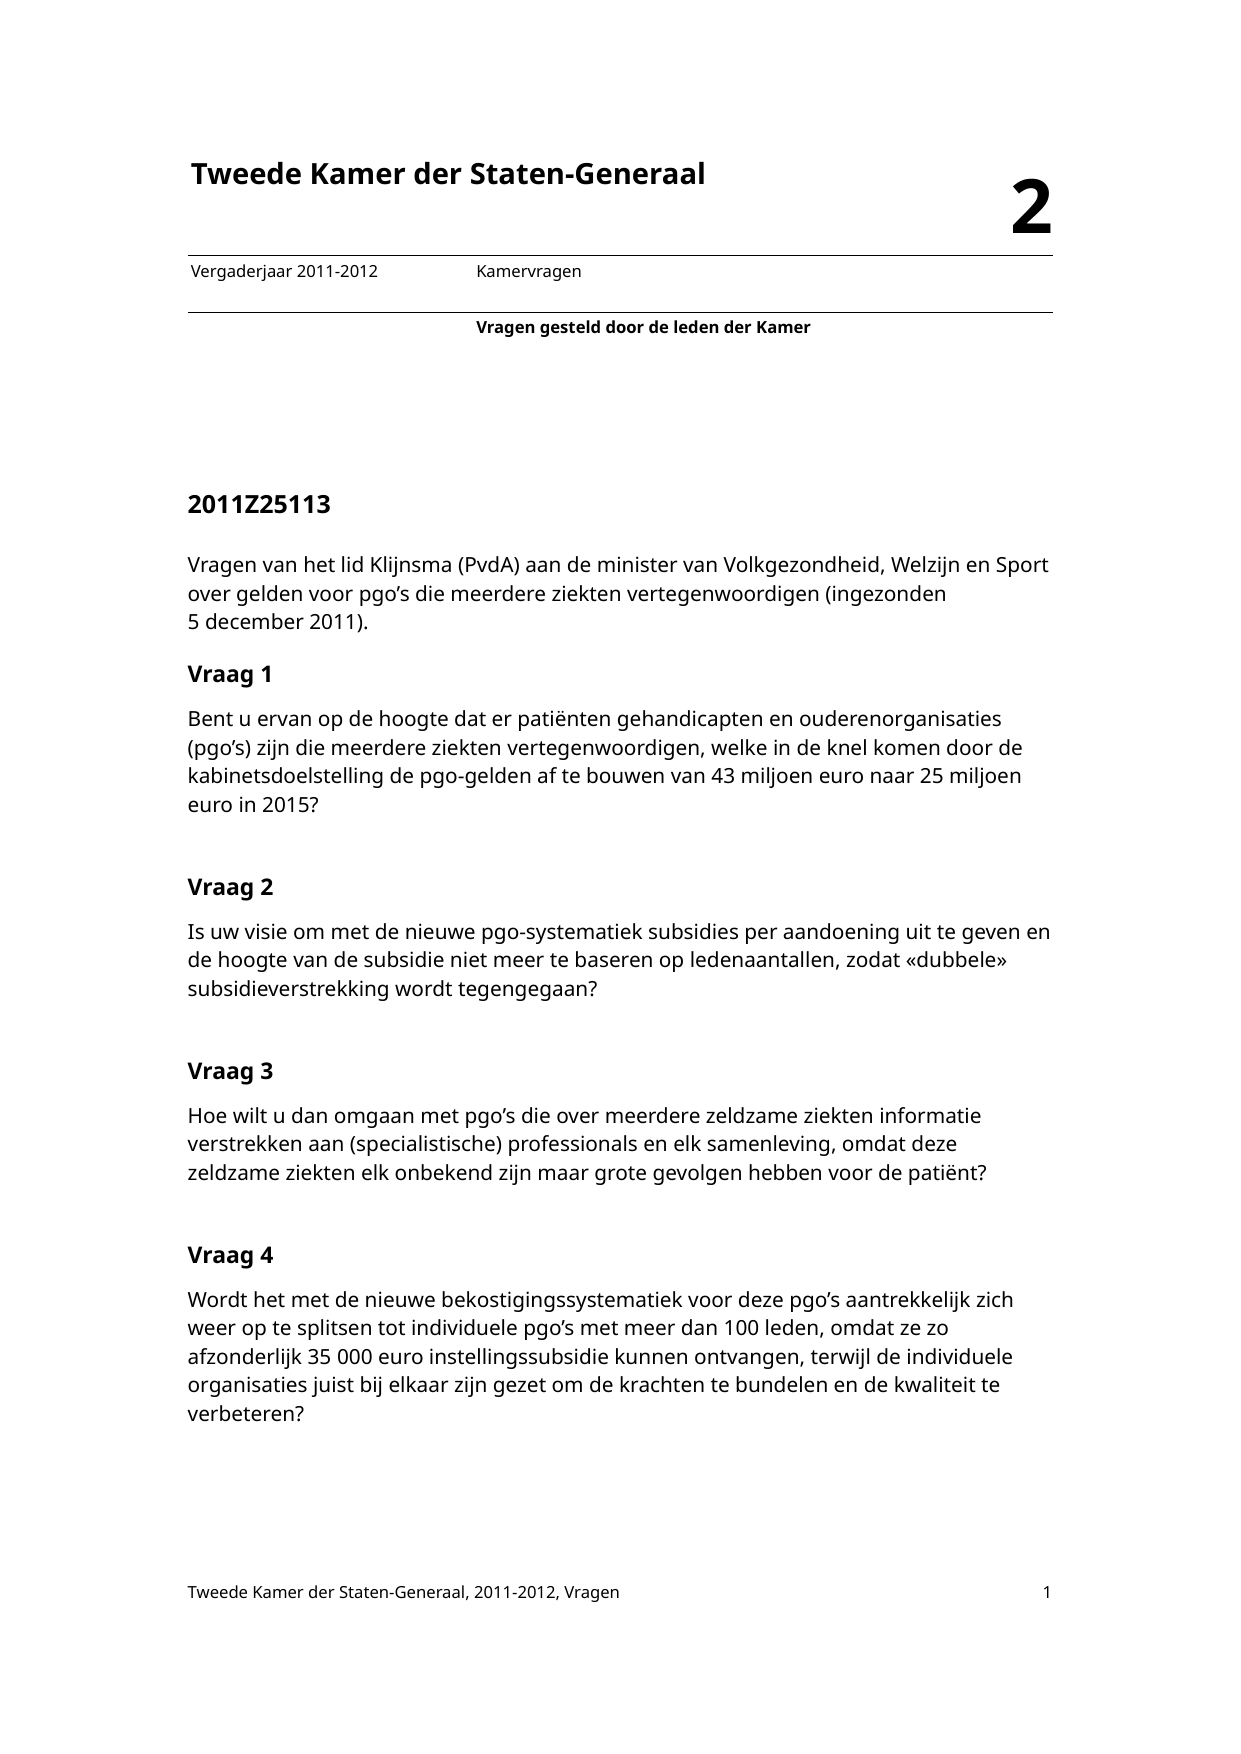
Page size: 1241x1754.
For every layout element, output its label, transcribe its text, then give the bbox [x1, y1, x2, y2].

text Wordt het met de nieuwe bekostigingssystematiek voor deze pgo’s aantrekkelijk zich weer op te splitsen tot individuele pgo’s met meer dan 100 leden, omdat ze zo afzonderlijk 35 000 euro instellingssubsidie kunnen ontvangen, terwijl de individuele organisaties juist bij elkaar zijn gezet om de krachten te bundelen en de kwaliteit te verbeteren? [187, 1285, 1053, 1427]
text 2011Z25113 [187, 487, 1053, 521]
table_cell [188, 313, 473, 339]
table_cell Kamervragen [473, 256, 1053, 312]
table_header 2 [880, 150, 1053, 255]
subtitle Vraag 4 [187, 1239, 1053, 1270]
subtitle Vraag 1 [187, 658, 1053, 689]
table_header Tweede Kamer der Staten-Generaal [188, 150, 879, 255]
subtitle Vraag 2 [187, 871, 1053, 902]
text Bent u ervan op de hoogte dat er patiënten gehandicapten en ouderenorganisaties (pgo’s) zijn die meerdere ziekten vertegenwoordigen, welke in de knel komen door de kabinetsdoelstelling de pgo-gelden af te bouwen van 43 miljoen euro naar 25 miljoen euro in 2015? [187, 704, 1053, 818]
text Vragen van het lid Klijnsma (PvdA) aan de minister van Volkgezondheid, Welzijn en Sport over gelden voor pgo’s die meerdere ziekten vertegenwoordigen (ingezonden 5 december 2011). [187, 550, 1053, 636]
table_cell Vragen gesteld door de leden der Kamer [473, 313, 1053, 339]
subtitle Vraag 3 [187, 1055, 1053, 1086]
text Hoe wilt u dan omgaan met pgo’s die over meerdere zeldzame ziekten informatie verstrekken aan (specialistische) professionals en elk samenleving, omdat deze zeldzame ziekten elk onbekend zijn maar grote gevolgen hebben voor de patiënt? [187, 1101, 1053, 1186]
table_cell Vergaderjaar 2011-2012 [188, 256, 473, 312]
text Is uw visie om met de nieuwe pgo-systematiek subsidies per aandoening uit te geven en de hoogte van de subsidie niet meer te baseren op ledenaantallen, zodat «dubbele» subsidieverstrekking wordt tegengegaan? [187, 917, 1053, 1002]
